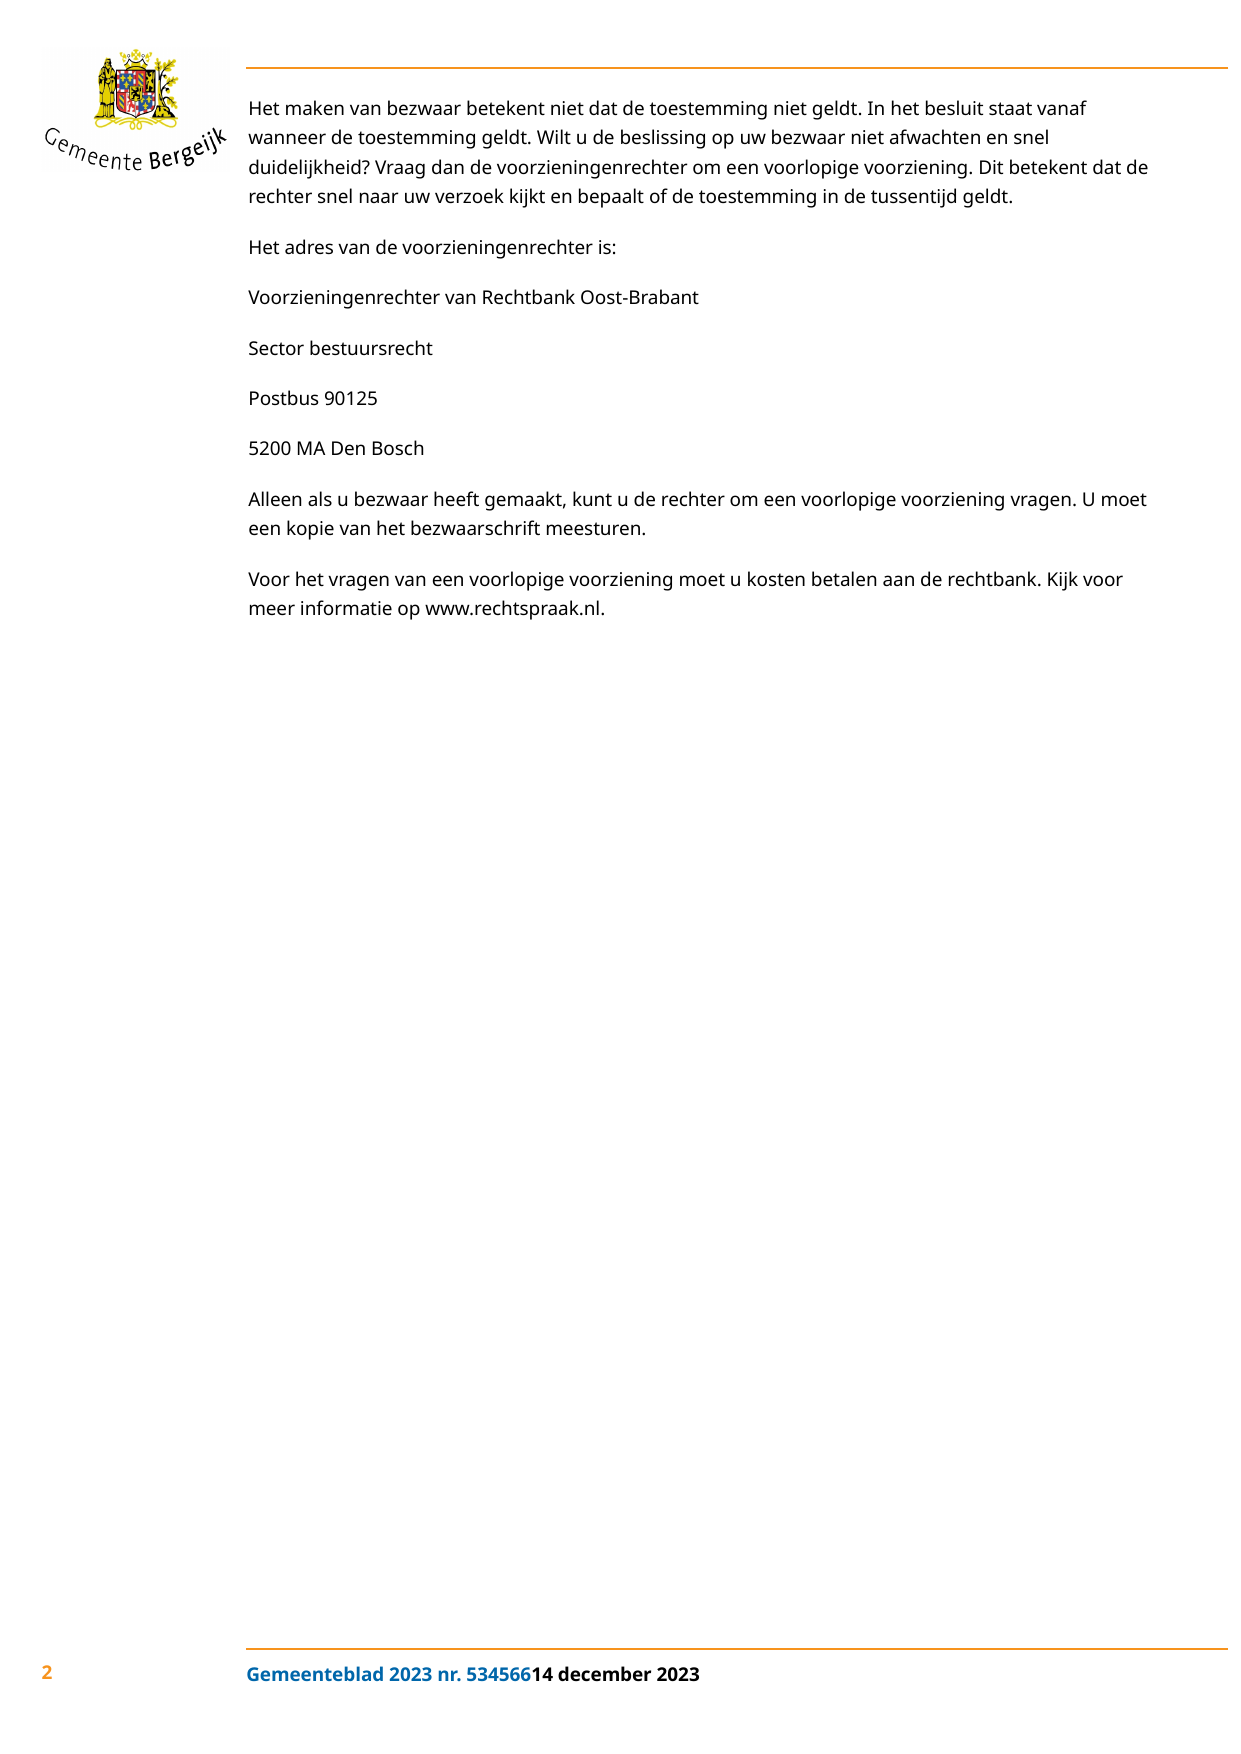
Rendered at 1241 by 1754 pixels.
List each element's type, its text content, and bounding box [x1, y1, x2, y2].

text Het maken van bezwaar betekent niet dat de toestemming niet geldt. In het besluit staat vanaf wanneer de toestemming geldt. Wilt u de beslissing op uw bezwaar niet afwachten en snel duidelijkheid? Vraag dan de voorzieningenrechter om een voorlopige voorziening. Dit betekent dat de rechter snel naar uw verzoek kijkt en bepaalt of de toestemming in de tussentijd geldt. [248, 95, 1152, 209]
text Voorzieningenrechter van Rechtbank Oost-Brabant [248, 284, 1152, 310]
text Het adres van de voorzieningenrechter is: [248, 234, 1152, 260]
text Postbus 90125 [248, 385, 1152, 411]
text Alleen als u bezwaar heeft gemaakt, kunt u de rechter om een voorlopige voorziening vragen. U moet een kopie van het bezwaarschrift meesturen. [248, 486, 1152, 541]
text 5200 MA Den Bosch [248, 436, 1152, 461]
text Sector bestuursrecht [248, 335, 1152, 361]
text Voor het vragen van een voorlopige voorziening moet u kosten betalen aan de rechtbank. Kijk voor meer informatie op www.rechtspraak.nl. [248, 566, 1152, 621]
picture [41, 47, 231, 172]
